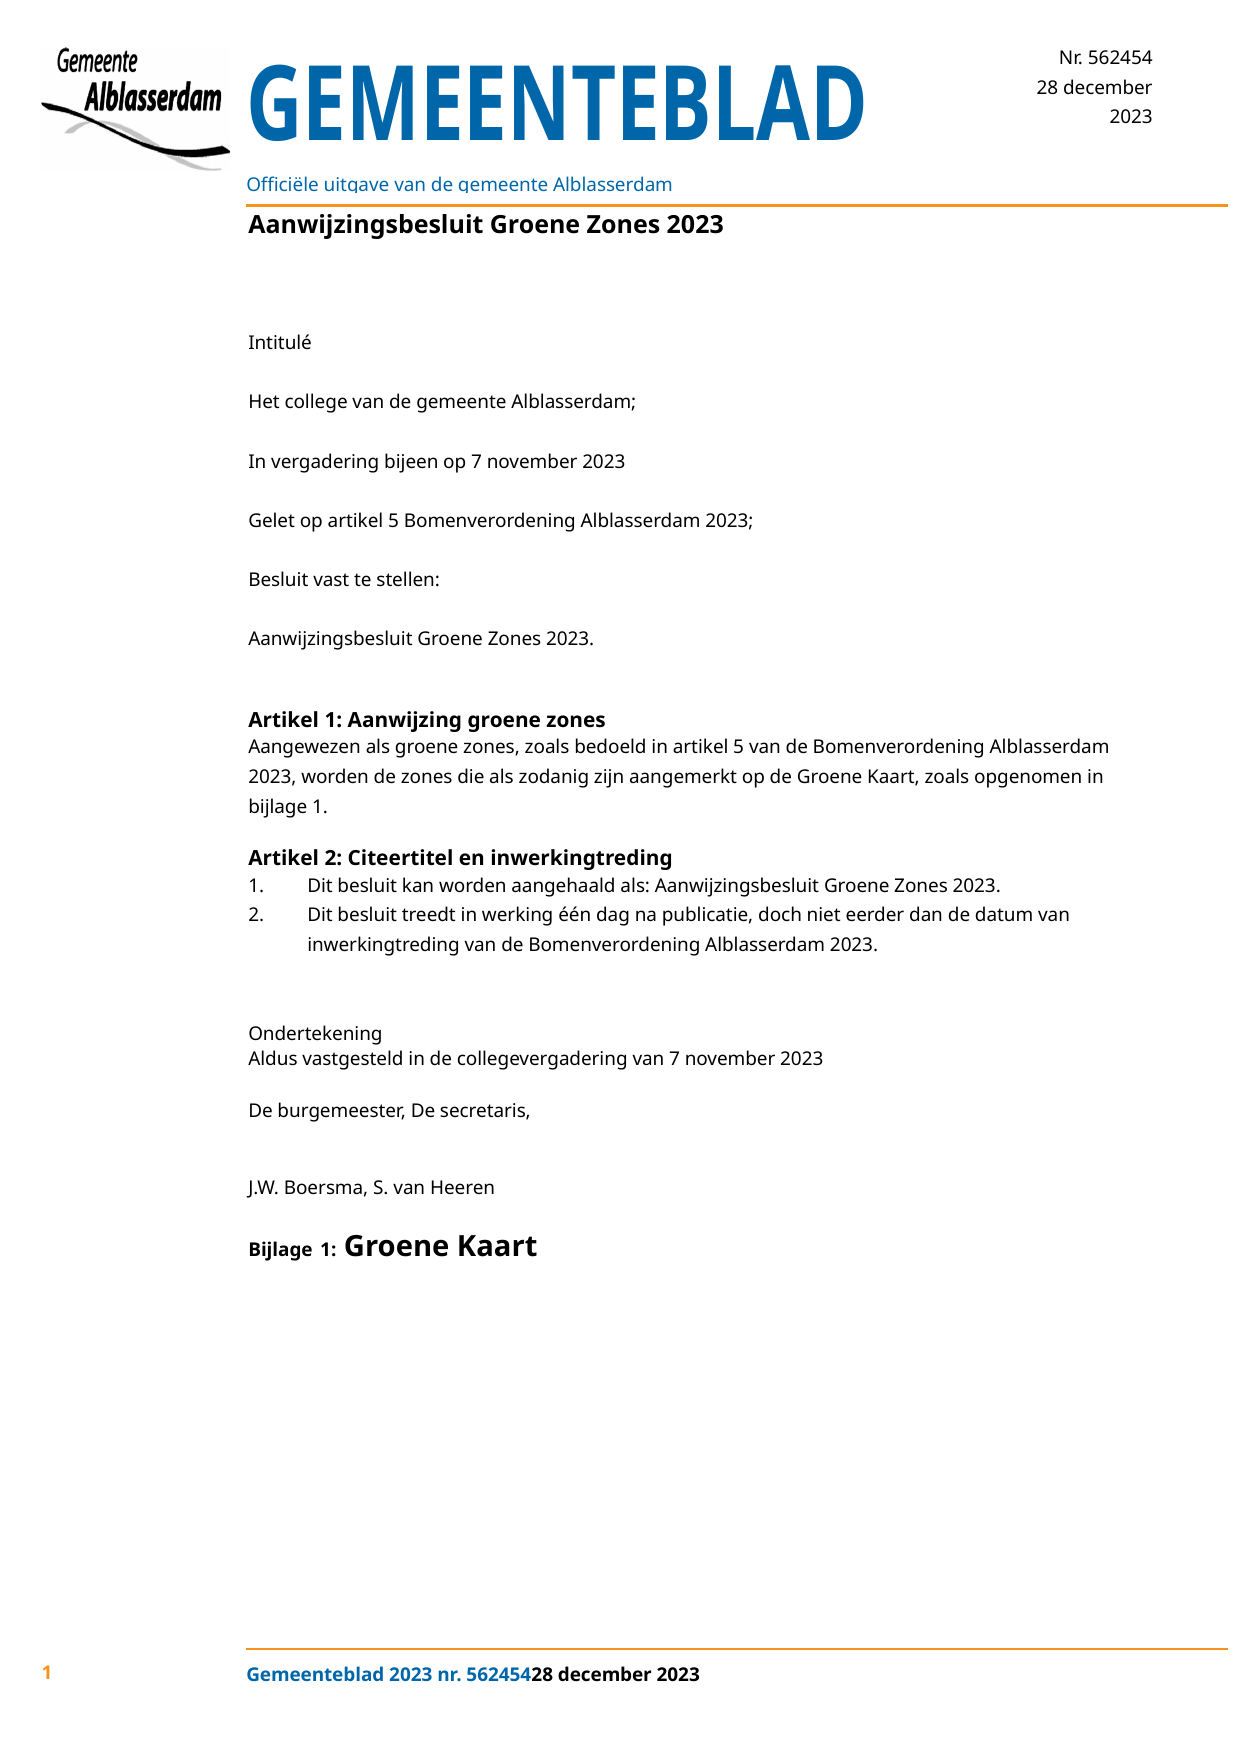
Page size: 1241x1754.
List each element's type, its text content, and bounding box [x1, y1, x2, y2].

picture [41, 47, 231, 172]
text In vergadering bijeen op 7 november 2023 [248, 448, 1152, 473]
text Ondertekening [248, 1020, 1152, 1045]
text Aangewezen als groene zones, zoals bedoeld in artikel 5 van de Bomenverordening Alblasserdam 2023, worden de zones die als zodanig zijn aangemerkt op de Groene Kaart, zoals opgenomen in bijlage 1. [248, 734, 1152, 819]
text Bijlage 1: Groene Kaart [248, 1226, 1152, 1265]
text Aldus vastgesteld in de collegevergadering van 7 november 2023 [248, 1045, 1152, 1071]
list Dit besluit treedt in werking één dag na publicatie, doch niet eerder dan de datum van inwerkingtreding van de Bomenverordening Alblasserdam 2023. [248, 901, 1152, 957]
text Aanwijzingsbesluit Groene Zones 2023 [248, 207, 1152, 241]
text De burgemeester, De secretaris, [248, 1097, 1152, 1123]
text Artikel 1: Aanwijzing groene zones [248, 705, 1152, 734]
text J.W. Boersma, S. van Heeren [248, 1174, 1152, 1200]
text Aanwijzingsbesluit Groene Zones 2023. [248, 625, 1152, 651]
text Intitulé [248, 329, 1152, 355]
text Artikel 2: Citeertitel en inwerkingtreding [248, 843, 1152, 872]
text Het college van de gemeente Alblasserdam; [248, 389, 1152, 414]
text Gelet op artikel 5 Bomenverordening Alblasserdam 2023; [248, 507, 1152, 533]
text Besluit vast te stellen: [248, 566, 1152, 592]
list Dit besluit kan worden aangehaald als: Aanwijzingsbesluit Groene Zones 2023. [248, 872, 1152, 897]
